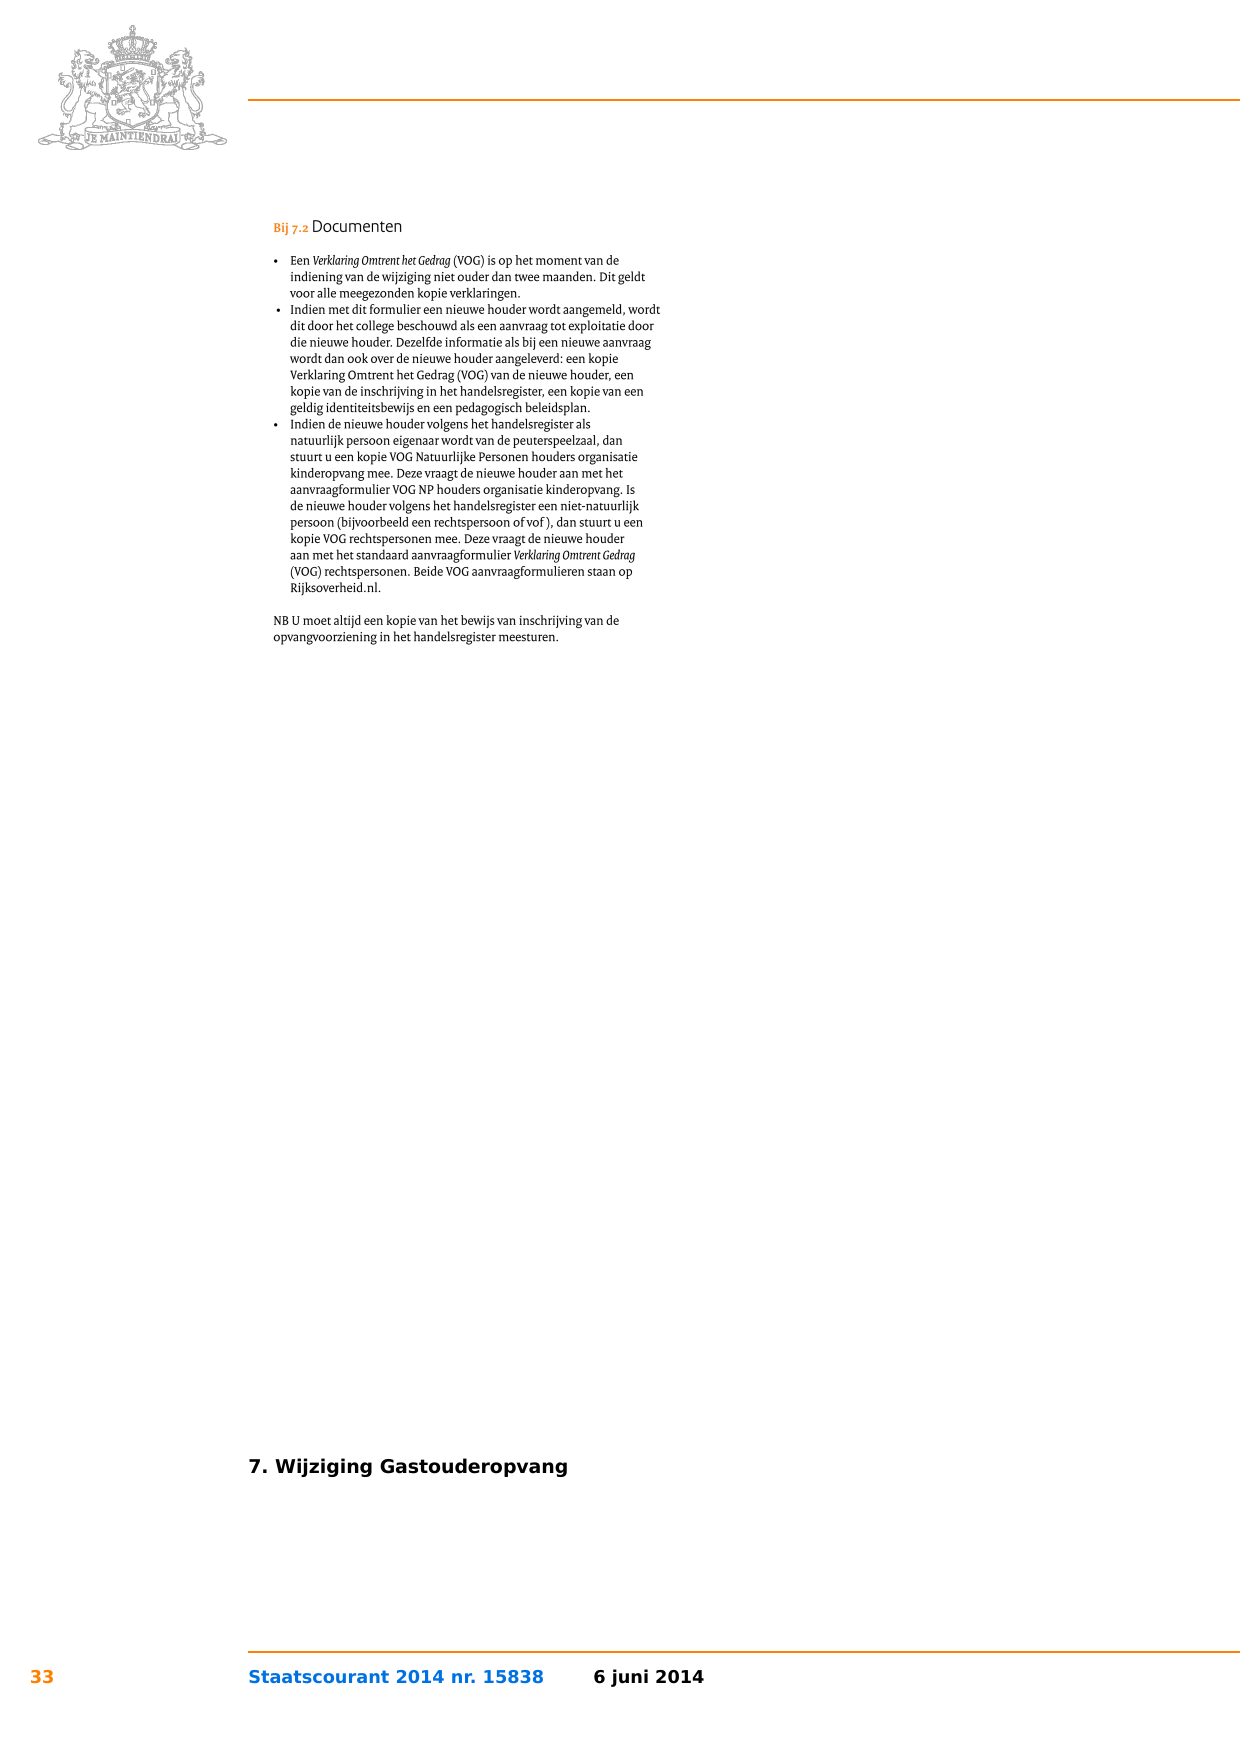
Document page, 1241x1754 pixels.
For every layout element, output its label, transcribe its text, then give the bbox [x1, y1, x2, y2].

subtitle 7. Wijziging Gastouderopvang [248, 1456, 1163, 1478]
picture [38, 25, 227, 150]
picture [248, 151, 1134, 1404]
